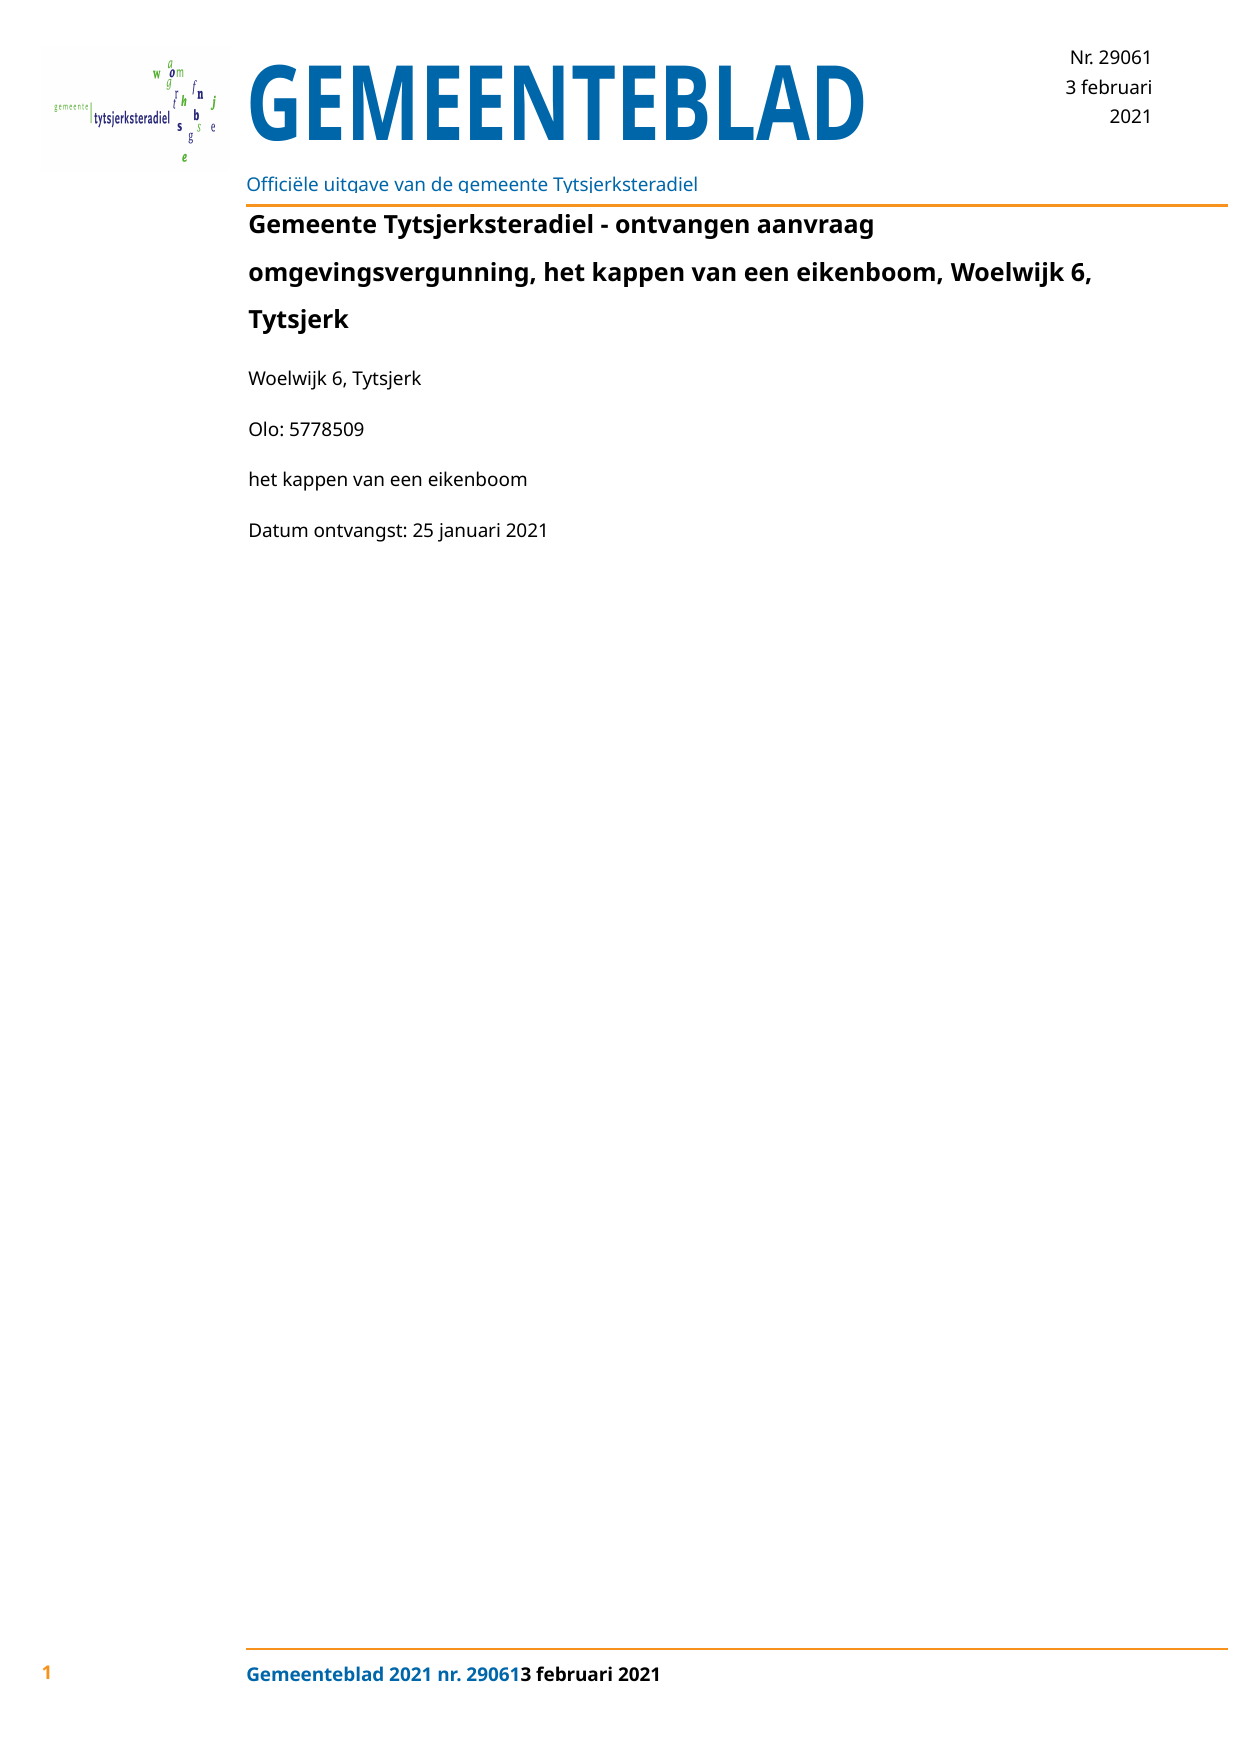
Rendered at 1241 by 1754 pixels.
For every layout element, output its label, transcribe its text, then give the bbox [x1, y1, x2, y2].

text Woelwijk 6, Tytsjerk [248, 366, 1152, 391]
text Gemeente Tytsjerksteradiel - ontvangen aanvraag omgevingsvergunning, het kappen van een eikenboom, Woelwijk 6, Tytsjerk [248, 207, 1152, 336]
text Datum ontvangst: 25 januari 2021 [248, 517, 1152, 542]
picture [41, 47, 231, 172]
text het kappen van een eikenboom [248, 466, 1152, 492]
text Olo: 5778509 [248, 416, 1152, 442]
